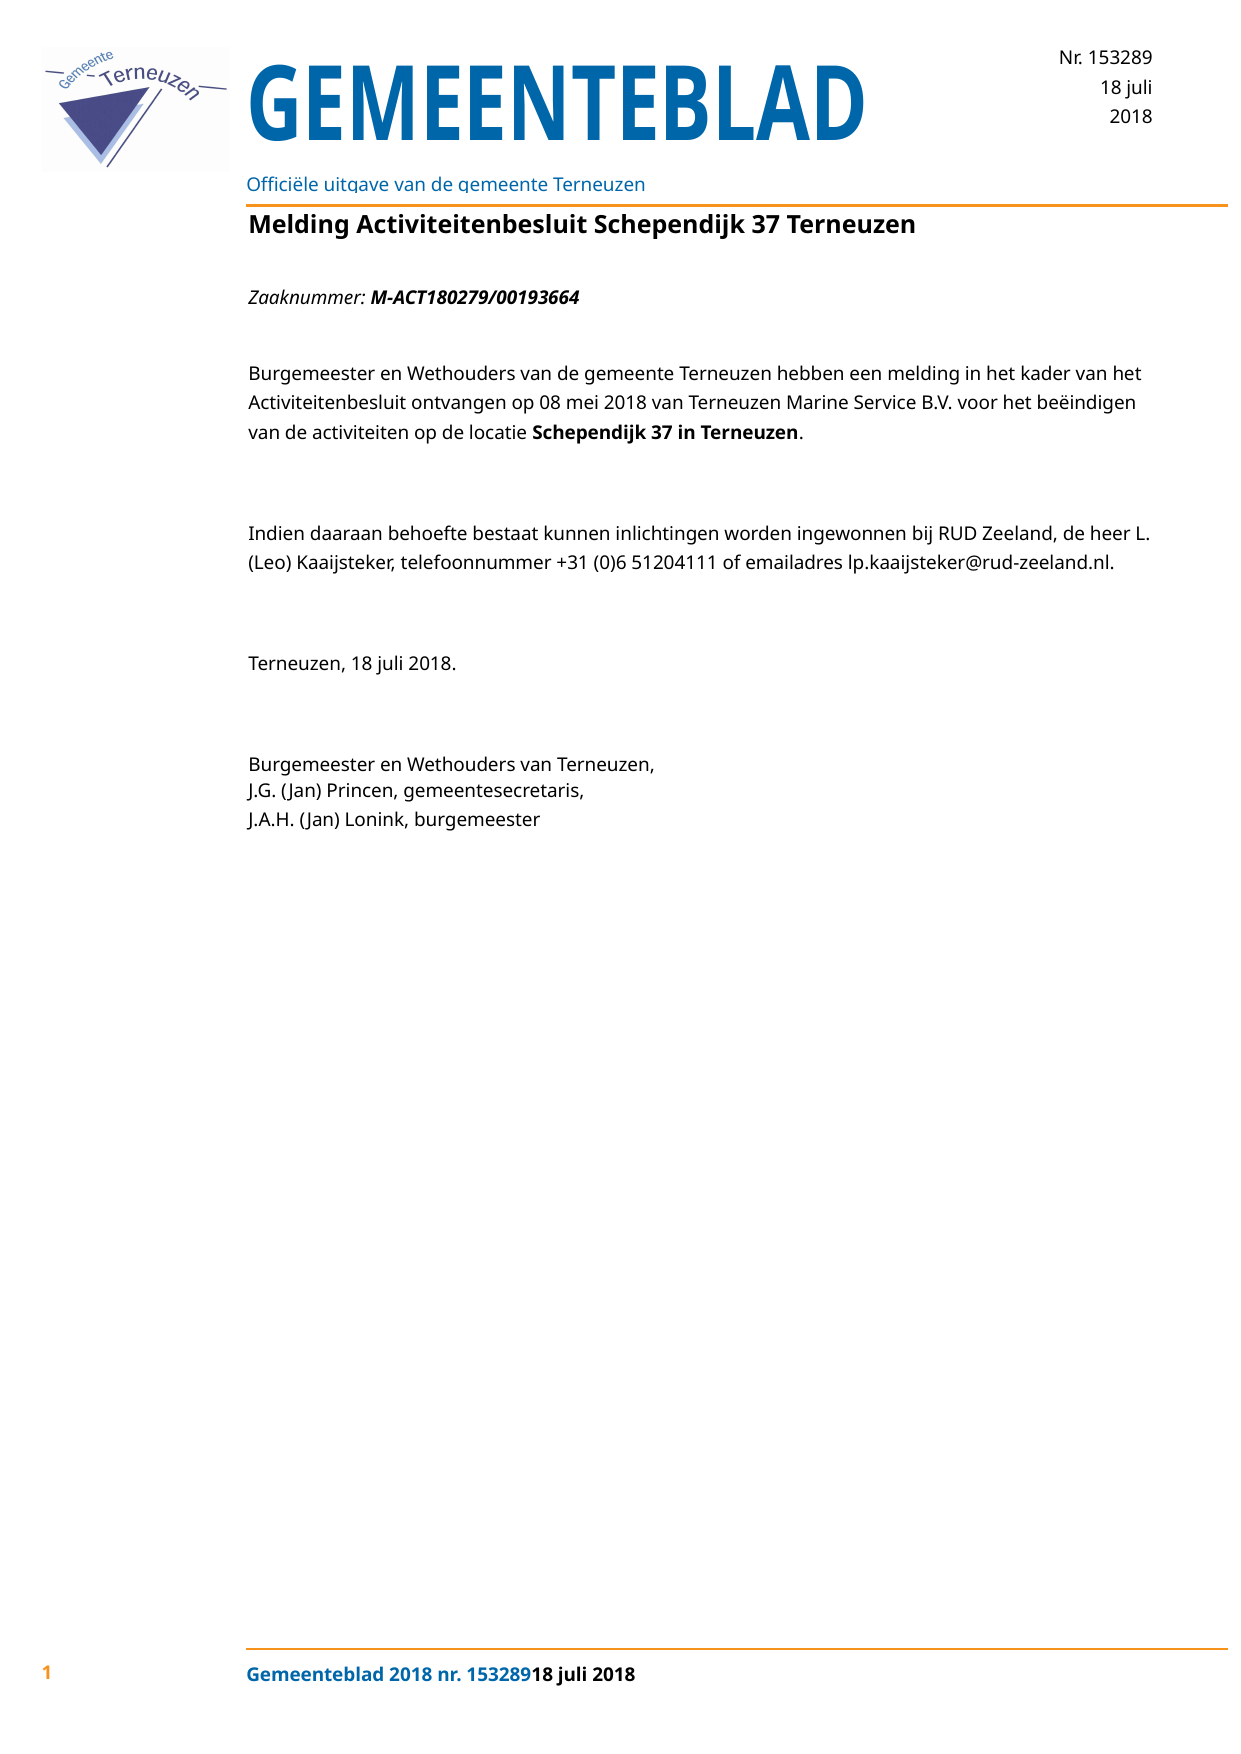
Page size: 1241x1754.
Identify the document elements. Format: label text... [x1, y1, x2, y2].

table_cell [248, 917, 1152, 943]
table_header Burgemeester en Wethouders van Terneuzen, [248, 751, 1152, 777]
table_cell [248, 943, 700, 969]
table_cell [248, 892, 700, 917]
table_cell J.G. (Jan) Princen, gemeentesecretaris, J.A.H. (Jan) Lonink, burgemeester [248, 777, 700, 892]
table_cell [700, 892, 1152, 917]
text Indien daaraan behoefte bestaat kunnen inlichtingen worden ingewonnen bij RUD Zeeland, de heer L.(Leo) Kaaijsteker, telefoonnummer +31 (0)6 51204111 of emailadres lp.kaaijsteker@rud-zeeland.nl. [248, 520, 1152, 575]
table_cell [700, 777, 1152, 892]
text Zaaknummer: M-ACT180279/00193664 [248, 284, 1152, 309]
text Melding Activiteitenbesluit Schependijk 37 Terneuzen [248, 207, 1152, 241]
picture [41, 47, 231, 172]
text Terneuzen, 18 juli 2018. [248, 650, 1152, 676]
table_cell [700, 943, 1152, 969]
text Burgemeester en Wethouders van de gemeente Terneuzen hebben een melding in het kader van het Activiteitenbesluit ontvangen op 08 mei 2018 van Terneuzen Marine Service B.V. voor het beëindigen van de activiteiten op de locatie Schependijk 37 in Terneuzen. [248, 360, 1152, 445]
